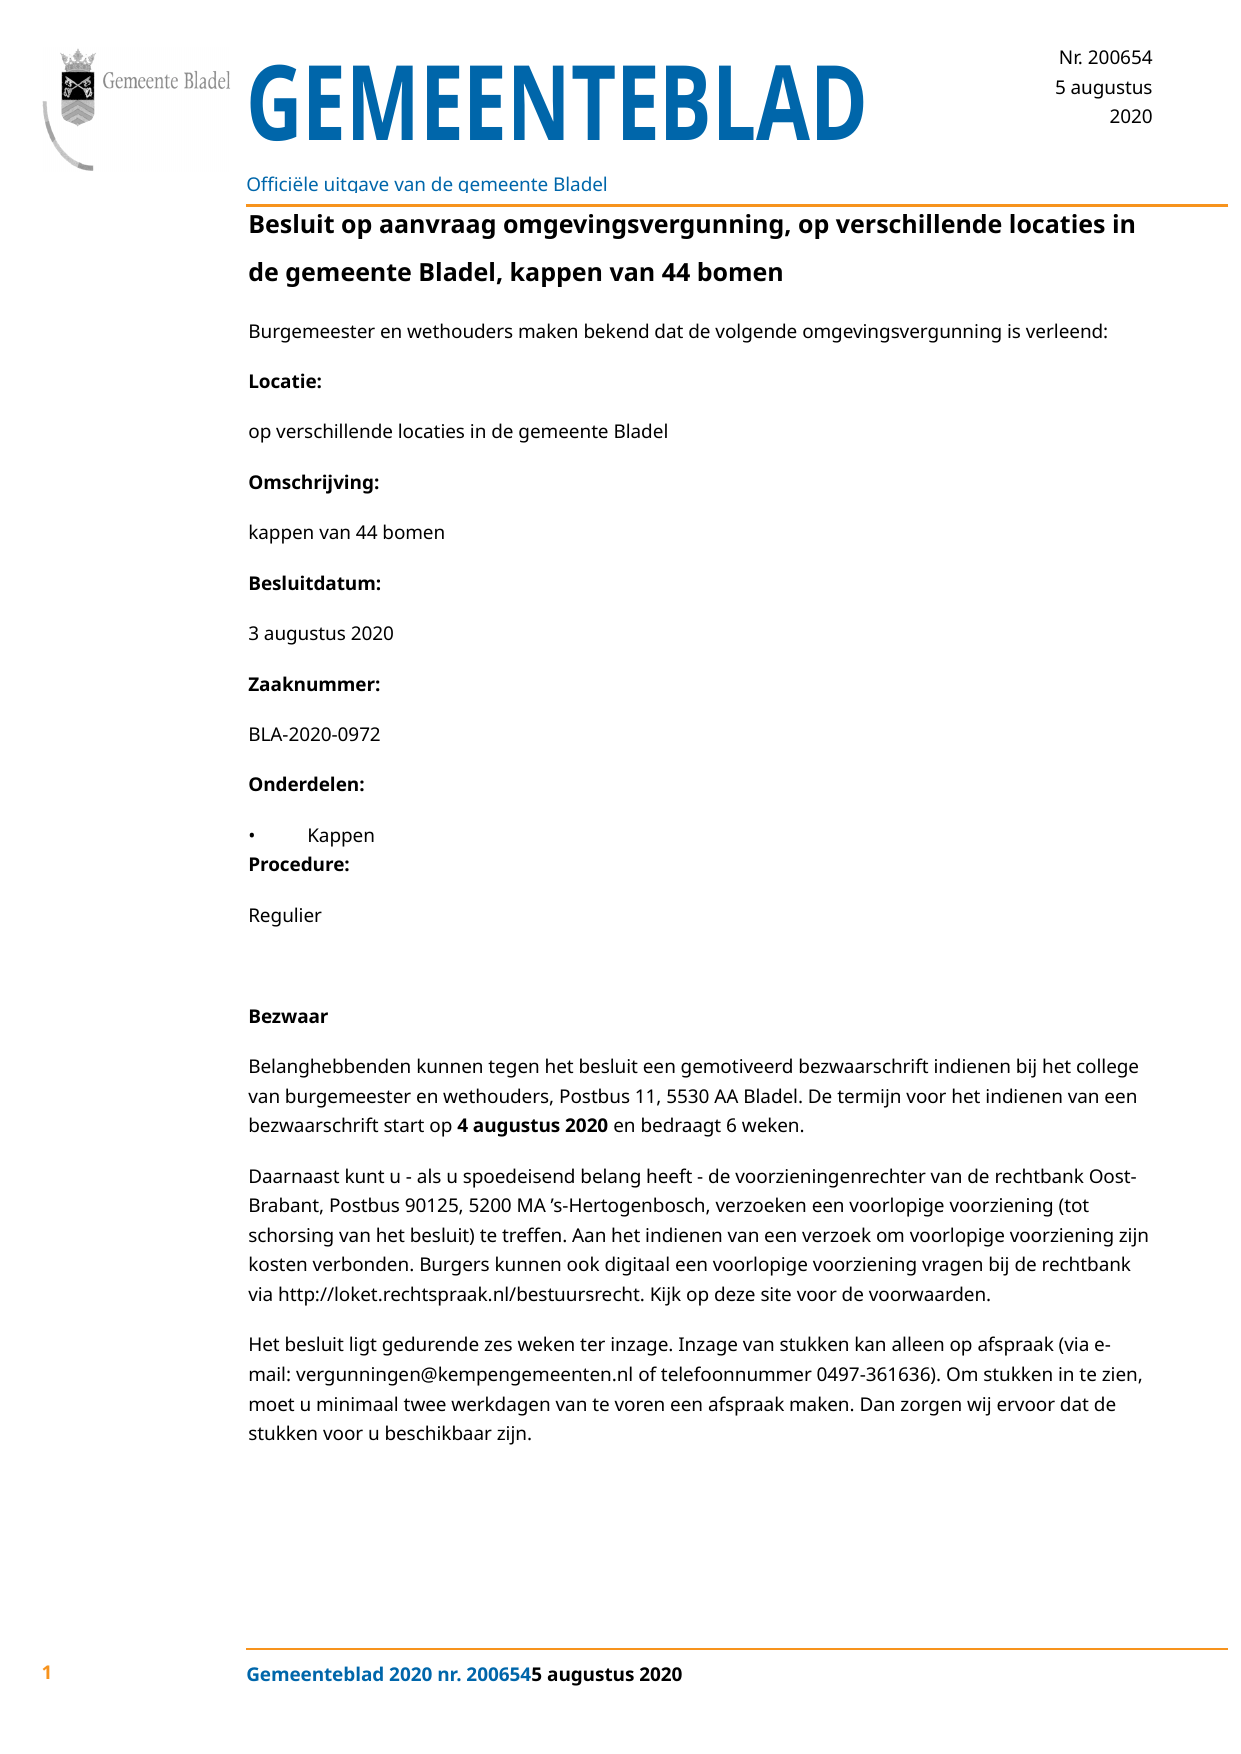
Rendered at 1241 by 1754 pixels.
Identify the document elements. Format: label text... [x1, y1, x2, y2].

text Besluitdatum: [248, 570, 1152, 596]
text op verschillende locaties in de gemeente Bladel [248, 419, 1152, 444]
list Kappen [248, 822, 1152, 848]
text Bezwaar [248, 1003, 1152, 1029]
text BLA-2020-0972 [248, 721, 1152, 747]
text Omschrijving: [248, 469, 1152, 495]
text Regulier [248, 902, 1152, 928]
text Burgemeester en wethouders maken bekend dat de volgende omgevingsvergunning is verleend: [248, 318, 1152, 344]
text Belanghebbenden kunnen tegen het besluit een gemotiveerd bezwaarschrift indienen bij het college van burgemeester en wethouders, Postbus 11, 5530 AA Bladel. De termijn voor het indienen van een bezwaarschrift start op 4 augustus 2020 en bedraagt 6 weken. [248, 1053, 1152, 1138]
text Daarnaast kunt u - als u spoedeisend belang heeft - de voorzieningenrechter van de rechtbank Oost-Brabant, Postbus 90125, 5200 MA ’s-Hertogenbosch, verzoeken een voorlopige voorziening (tot schorsing van het besluit) te treffen. Aan het indienen van een verzoek om voorlopige voorziening zijn kosten verbonden. Burgers kunnen ook digitaal een voorlopige voorziening vragen bij de rechtbank via http://loket.rechtspraak.nl/bestuursrecht. Kijk op deze site voor de voorwaarden. [248, 1163, 1152, 1307]
text Onderdelen: [248, 772, 1152, 797]
text Procedure: [248, 852, 1152, 877]
text Het besluit ligt gedurende zes weken ter inzage. Inzage van stukken kan alleen op afspraak (via e-mail: vergunningen@kempengemeenten.nl of telefoonnummer 0497-361636). Om stukken in te zien, moet u minimaal twee werkdagen van te voren een afspraak maken. Dan zorgen wij ervoor dat de stukken voor u beschikbaar zijn. [248, 1332, 1152, 1446]
text Locatie: [248, 368, 1152, 394]
text Zaaknummer: [248, 671, 1152, 697]
text kappen van 44 bomen [248, 519, 1152, 545]
text Besluit op aanvraag omgevingsvergunning, op verschillende locaties in de gemeente Bladel, kappen van 44 bomen [248, 207, 1152, 288]
picture [41, 47, 231, 172]
text 3 augustus 2020 [248, 620, 1152, 646]
